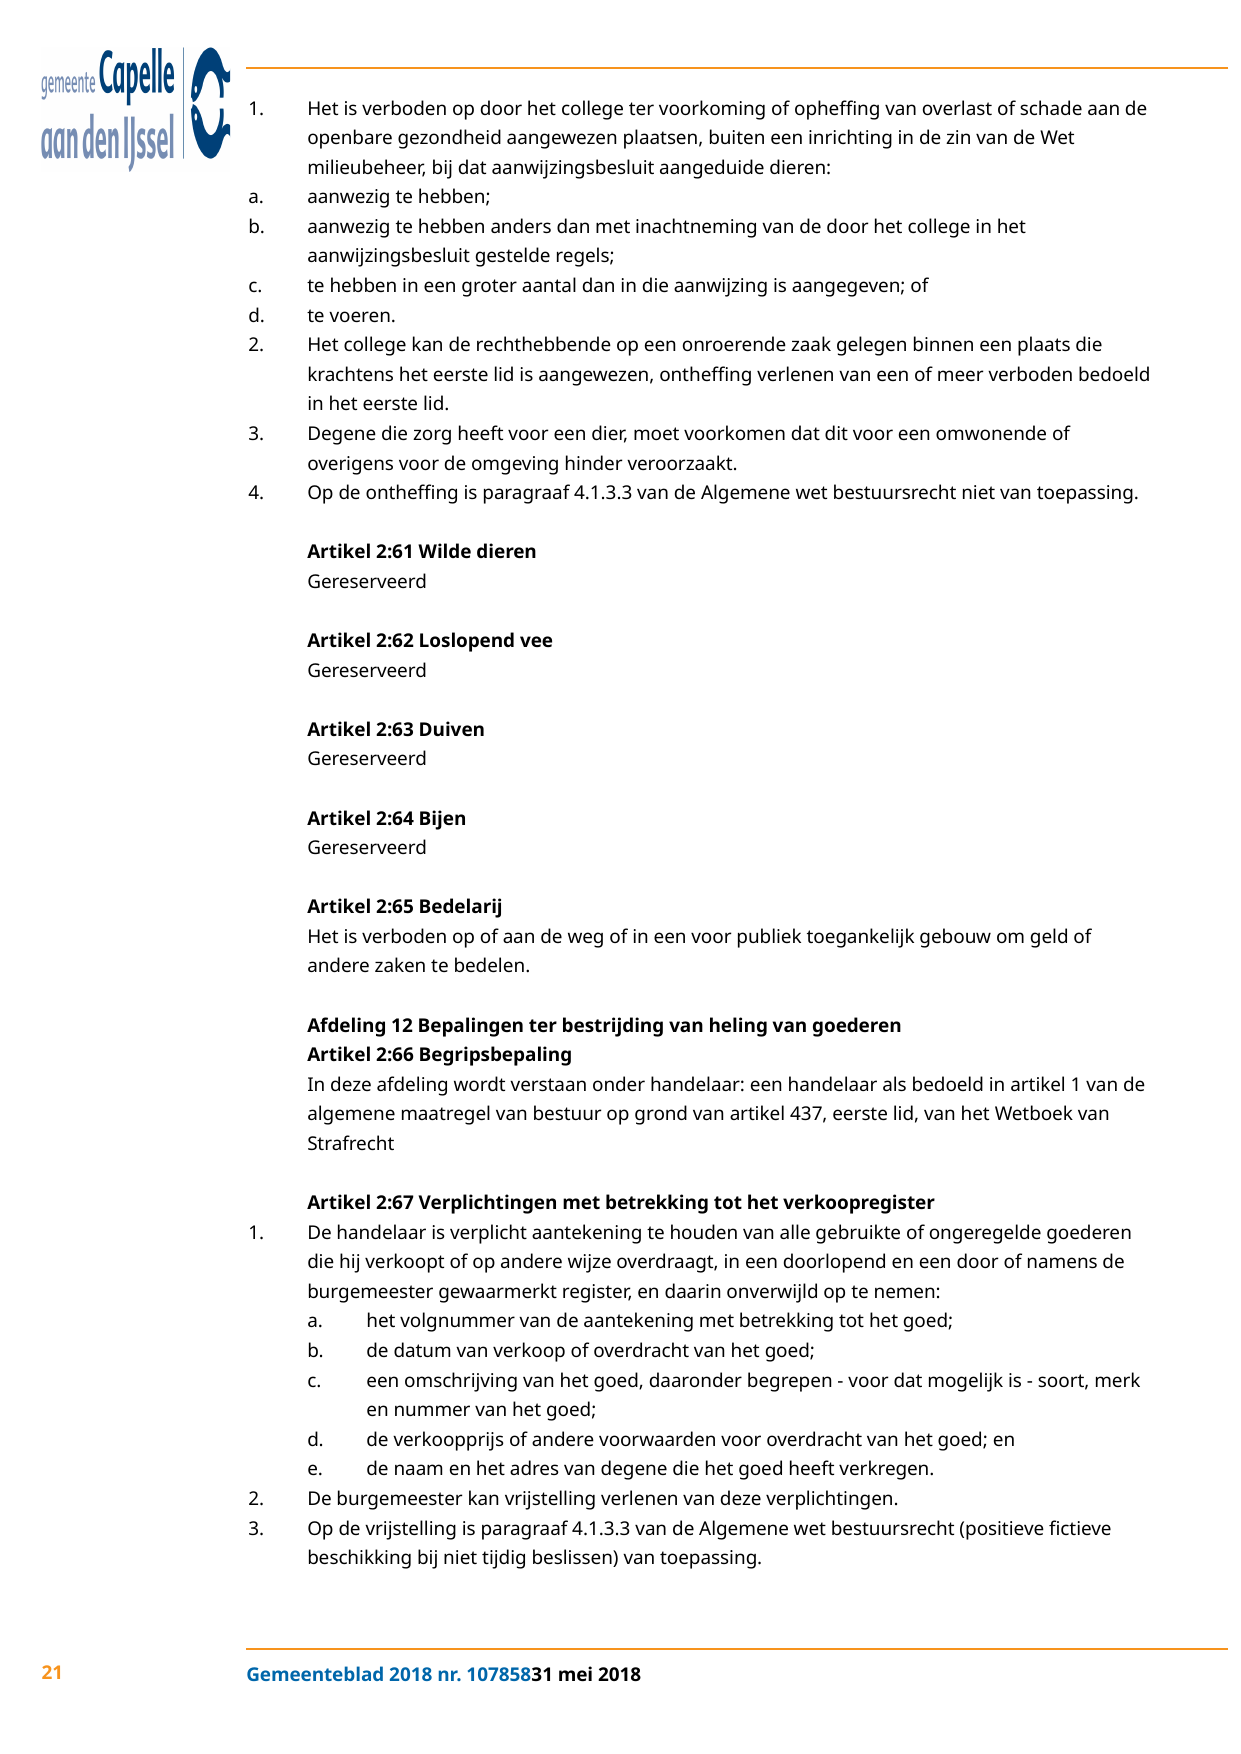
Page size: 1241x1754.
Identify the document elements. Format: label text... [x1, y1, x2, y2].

list Afdeling 12 Bepalingen ter bestrijding van heling van goederen [248, 1012, 1152, 1038]
list het volgnummer van de aantekening met betrekking tot het goed; [307, 1308, 1152, 1333]
list In deze afdeling wordt verstaan onder handelaar: een handelaar als bedoeld in artikel 1 van de algemene maatregel van bestuur op grond van artikel 437, eerste lid, van het Wetboek van Strafrecht [248, 1071, 1152, 1156]
list Artikel 2:62 Loslopend vee [248, 627, 1152, 653]
list Gereserveerd [248, 834, 1152, 860]
list De handelaar is verplicht aantekening te houden van alle gebruikte of ongeregelde goederen die hij verkoopt of op andere wijze overdraagt, in een doorlopend en een door of namens de burgemeester gewaarmerkt register, en daarin onverwijld op te nemen: [248, 1219, 1152, 1304]
list Degene die zorg heeft voor een dier, moet voorkomen dat dit voor een omwonende of overigens voor de omgeving hinder veroorzaakt. [248, 420, 1152, 476]
list de naam en het adres van degene die het goed heeft verkregen. [307, 1456, 1152, 1481]
list te voeren. [248, 302, 1152, 328]
list te hebben in een groter aantal dan in die aanwijzing is aangegeven; of [248, 272, 1152, 298]
list Artikel 2:63 Duiven [248, 716, 1152, 742]
list Artikel 2:64 Bijen [248, 805, 1152, 831]
list Artikel 2:66 Begripsbepaling [248, 1041, 1152, 1067]
list Op de vrijstelling is paragraaf 4.1.3.3 van de Algemene wet bestuursrecht (positieve fictieve beschikking bij niet tijdig beslissen) van toepassing. [248, 1515, 1152, 1570]
list aanwezig te hebben anders dan met inachtneming van de door het college in het aanwijzingsbesluit gestelde regels; [248, 213, 1152, 268]
list aanwezig te hebben; [248, 183, 1152, 209]
list Gereserveerd [248, 568, 1152, 594]
list Op de ontheffing is paragraaf 4.1.3.3 van de Algemene wet bestuursrecht niet van toepassing. [248, 479, 1152, 505]
picture [41, 47, 231, 172]
list Artikel 2:61 Wilde dieren [248, 538, 1152, 564]
list de datum van verkoop of overdracht van het goed; [307, 1337, 1152, 1363]
list Het is verboden op of aan de weg of in een voor publiek toegankelijk gebouw om geld of andere zaken te bedelen. [248, 923, 1152, 978]
list de verkoopprijs of andere voorwaarden voor overdracht van het goed; en [307, 1426, 1152, 1452]
list Artikel 2:67 Verplichtingen met betrekking tot het verkoopregister [248, 1189, 1152, 1215]
list Gereserveerd [248, 657, 1152, 683]
list Het college kan de rechthebbende op een onroerende zaak gelegen binnen een plaats die krachtens het eerste lid is aangewezen, ontheffing verlenen van een of meer verboden bedoeld in het eerste lid. [248, 331, 1152, 416]
list een omschrijving van het goed, daaronder begrepen - voor dat mogelijk is - soort, merk en nummer van het goed; [307, 1367, 1152, 1422]
list De burgemeester kan vrijstelling verlenen van deze verplichtingen. [248, 1485, 1152, 1511]
list Het is verboden op door het college ter voorkoming of opheffing van overlast of schade aan de openbare gezondheid aangewezen plaatsen, buiten een inrichting in de zin van de Wet milieubeheer, bij dat aanwijzingsbesluit aangeduide dieren: [248, 95, 1152, 180]
list Gereserveerd [248, 746, 1152, 771]
list Artikel 2:65 Bedelarij [248, 893, 1152, 919]
